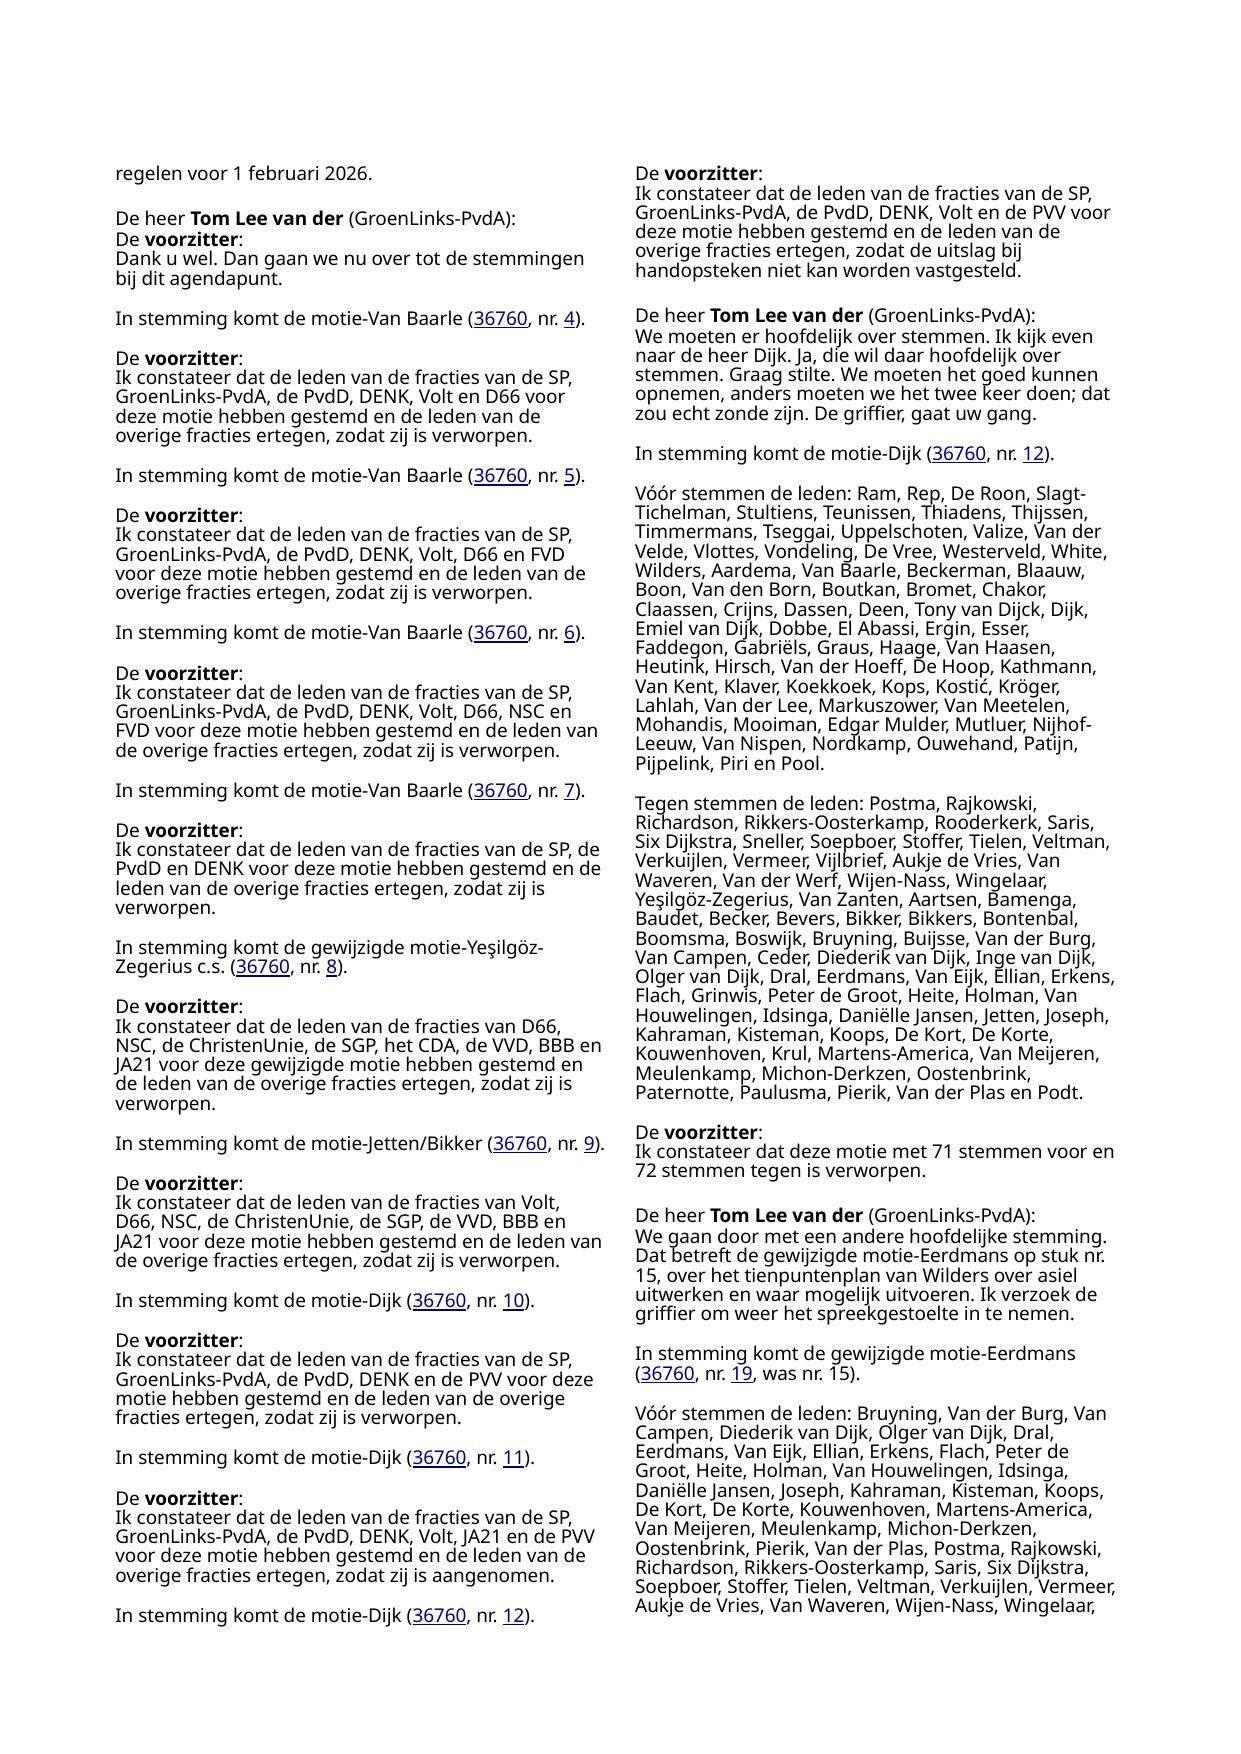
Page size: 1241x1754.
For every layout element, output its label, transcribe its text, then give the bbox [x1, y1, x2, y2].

text De heer Tom Lee van der (GroenLinks-PvdA): [635, 302, 1125, 328]
text We moeten er hoofdelijk over stemmen. Ik kijk even naar de heer Dijk. Ja, die wil daar hoofdelijk over stemmen. Graag stilte. We moeten het goed kunnen opnemen, anders moeten we het twee keer doen; dat zou echt zonde zijn. De griffier, gaat uw gang. [635, 328, 1125, 424]
text We gaan door met een andere hoofdelijke stemming. Dat betreft de gewijzigde motie-Eerdmans op stuk nr. 15, over het tienpuntenplan van Wilders over asiel uitwerken en waar mogelijk uitvoeren. Ik verzoek de griffier om weer het spreekgestoelte in te nemen. [635, 1228, 1125, 1324]
text In stemming komt de motie-Dijk (36760, nr. 11). [115, 1449, 605, 1469]
text In stemming komt de motie-Van Baarle (36760, nr. 6). [115, 624, 605, 644]
text De voorzitter: [115, 1332, 605, 1351]
text In stemming komt de gewijzigde motie-Eerdmans (36760, nr. 19, was nr. 15). [635, 1345, 1125, 1384]
text De heer Tom Lee van der (GroenLinks-PvdA): [115, 205, 605, 231]
text In stemming komt de motie-Dijk (36760, nr. 10). [115, 1292, 605, 1311]
text Ik constateer dat de leden van de fracties van Volt, D66, NSC, de ChristenUnie, de SGP, de VVD, BBB en JA21 voor deze motie hebben gestemd en de leden van de overige fracties ertegen, zodat zij is verworpen. [115, 1194, 605, 1271]
text In stemming komt de motie-Van Baarle (36760, nr. 5). [115, 467, 605, 486]
text regelen voor 1 februari 2026. [115, 165, 605, 184]
text Ik constateer dat de leden van de fracties van de SP, GroenLinks-PvdA, de PvdD, DENK, Volt, JA21 en de PVV voor deze motie hebben gestemd en de leden van de overige fracties ertegen, zodat zij is aangenomen. [115, 1509, 605, 1586]
text In stemming komt de motie-Van Baarle (36760, nr. 7). [115, 782, 605, 801]
text De voorzitter: [115, 231, 605, 250]
text Ik constateer dat de leden van de fracties van de SP, GroenLinks-PvdA, de PvdD, DENK, Volt en de PVV voor deze motie hebben gestemd en de leden van de overige fracties ertegen, zodat de uitslag bij handopsteken niet kan worden vastgesteld. [635, 185, 1125, 281]
text De voorzitter: [635, 1124, 1125, 1143]
text De voorzitter: [115, 664, 605, 684]
text Ik constateer dat de leden van de fracties van D66, NSC, de ChristenUnie, de SGP, het CDA, de VVD, BBB en JA21 voor deze gewijzigde motie hebben gestemd en de leden van de overige fracties ertegen, zodat zij is verworpen. [115, 1018, 605, 1114]
text Ik constateer dat de leden van de fracties van de SP, GroenLinks-PvdA, de PvdD, DENK, Volt, D66, NSC en FVD voor deze motie hebben gestemd en de leden van de overige fracties ertegen, zodat zij is verworpen. [115, 684, 605, 761]
text In stemming komt de gewijzigde motie-Yeşilgöz-Zegerius c.s. (36760, nr. 8). [115, 939, 605, 977]
text Ik constateer dat de leden van de fracties van de SP, GroenLinks-PvdA, de PvdD, DENK, Volt, D66 en FVD voor deze motie hebben gestemd en de leden van de overige fracties ertegen, zodat zij is verworpen. [115, 526, 605, 603]
text De voorzitter: [635, 165, 1125, 185]
text De heer Tom Lee van der (GroenLinks-PvdA): [635, 1202, 1125, 1228]
text Ik constateer dat de leden van de fracties van de SP, GroenLinks-PvdA, de PvdD, DENK en de PVV voor deze motie hebben gestemd en de leden van de overige fracties ertegen, zodat zij is verworpen. [115, 1351, 605, 1428]
text De voorzitter: [115, 1175, 605, 1194]
text In stemming komt de motie-Van Baarle (36760, nr. 4). [115, 310, 605, 329]
text Tegen stemmen de leden: Postma, Rajkowski, Richardson, Rikkers-Oosterkamp, Rooderkerk, Saris, Six Dijkstra, Sneller, Soepboer, Stoffer, Tielen, Veltman, Verkuijlen, Vermeer, Vijlbrief, Aukje de Vries, Van Waveren, Van der Werf, Wijen-Nass, Wingelaar, Yeşilgöz-Zegerius, Van Zanten, Aartsen, Bamenga, Baudet, Becker, Bevers, Bikker, Bikkers, Bontenbal, Boomsma, Boswijk, Bruyning, Buijsse, Van der Burg, Van Campen, Ceder, Diederik van Dijk, Inge van Dijk, Olger van Dijk, Dral, Eerdmans, Van Eijk, Ellian, Erkens, Flach, Grinwis, Peter de Groot, Heite, Holman, Van Houwelingen, Idsinga, Daniëlle Jansen, Jetten, Joseph, Kahraman, Kisteman, Koops, De Kort, De Korte, Kouwenhoven, Krul, Martens-America, Van Meijeren, Meulenkamp, Michon-Derkzen, Oostenbrink, Paternotte, Paulusma, Pierik, Van der Plas en Podt. [635, 795, 1125, 1103]
text De voorzitter: [115, 350, 605, 369]
text In stemming komt de motie-Dijk (36760, nr. 12). [635, 445, 1125, 464]
text De voorzitter: [115, 1489, 605, 1509]
text Dank u wel. Dan gaan we nu over tot de stemmingen bij dit agendapunt. [115, 250, 605, 289]
text De voorzitter: [115, 822, 605, 841]
text In stemming komt de motie-Dijk (36760, nr. 12). [115, 1607, 605, 1626]
text Ik constateer dat de leden van de fracties van de SP, GroenLinks-PvdA, de PvdD, DENK, Volt en D66 voor deze motie hebben gestemd en de leden van de overige fracties ertegen, zodat zij is verworpen. [115, 369, 605, 446]
text Vóór stemmen de leden: Ram, Rep, De Roon, Slagt-Tichelman, Stultiens, Teunissen, Thiadens, Thijssen, Timmermans, Tseggai, Uppelschoten, Valize, Van der Velde, Vlottes, Vondeling, De Vree, Westerveld, White, Wilders, Aardema, Van Baarle, Beckerman, Blaauw, Boon, Van den Born, Boutkan, Bromet, Chakor, Claassen, Crijns, Dassen, Deen, Tony van Dijck, Dijk, Emiel van Dijk, Dobbe, El Abassi, Ergin, Esser, Faddegon, Gabriëls, Graus, Haage, Van Haasen, Heutink, Hirsch, Van der Hoeff, De Hoop, Kathmann, Van Kent, Klaver, Koekkoek, Kops, Kostić, Kröger, Lahlah, Van der Lee, Markuszower, Van Meetelen, Mohandis, Mooiman, Edgar Mulder, Mutluer, Nijhof-Leeuw, Van Nispen, Nordkamp, Ouwehand, Patijn, Pijpelink, Piri en Pool. [635, 485, 1125, 774]
text Ik constateer dat deze motie met 71 stemmen voor en 72 stemmen tegen is verworpen. [635, 1143, 1125, 1182]
text Ik constateer dat de leden van de fracties van de SP, de PvdD en DENK voor deze motie hebben gestemd en de leden van de overige fracties ertegen, zodat zij is verworpen. [115, 841, 605, 918]
text In stemming komt de motie-Jetten/Bikker (36760, nr. 9). [115, 1135, 605, 1154]
text Vóór stemmen de leden: Bruyning, Van der Burg, Van Campen, Diederik van Dijk, Olger van Dijk, Dral, Eerdmans, Van Eijk, Ellian, Erkens, Flach, Peter de Groot, Heite, Holman, Van Houwelingen, Idsinga, Daniëlle Jansen, Joseph, Kahraman, Kisteman, Koops, De Kort, De Korte, Kouwenhoven, Martens-America, Van Meijeren, Meulenkamp, Michon-Derkzen, Oostenbrink, Pierik, Van der Plas, Postma, Rajkowski, Richardson, Rikkers-Oosterkamp, Saris, Six Dijkstra, Soepboer, Stoffer, Tielen, Veltman, Verkuijlen, Vermeer, Aukje de Vries, Van Waveren, Wijen-Nass, Wingelaar, [635, 1405, 1125, 1617]
text De voorzitter: [115, 998, 605, 1018]
text De voorzitter: [115, 507, 605, 526]
